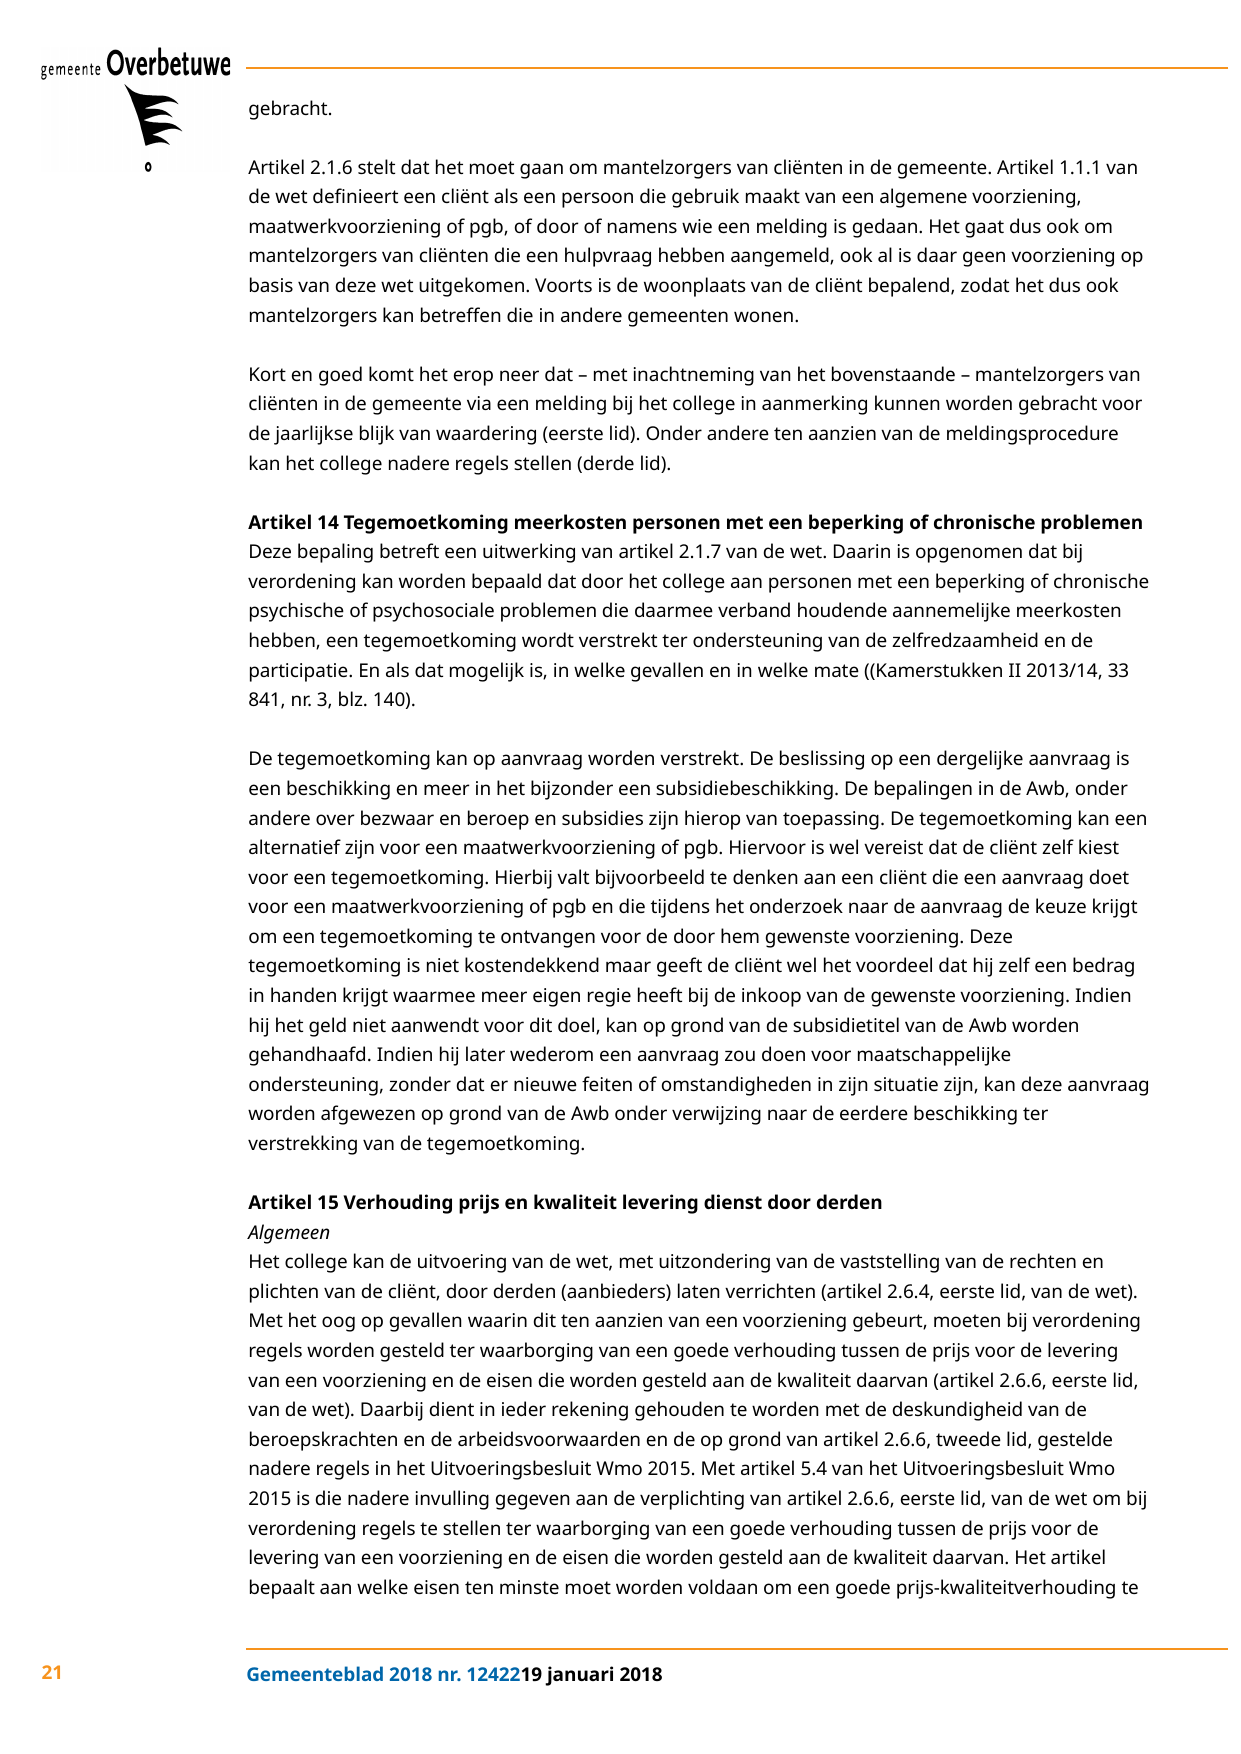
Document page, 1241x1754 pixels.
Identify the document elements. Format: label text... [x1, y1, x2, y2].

picture [41, 47, 231, 172]
text Kort en goed komt het erop neer dat – met inachtneming van het bovenstaande – mantelzorgers van cliënten in de gemeente via een melding bij het college in aanmerking kunnen worden gebracht voor de jaarlijkse blijk van waardering (eerste lid). Onder andere ten aanzien van de meldingsprocedure kan het college nadere regels stellen (derde lid). [248, 361, 1152, 476]
text Deze bepaling betreft een uitwerking van artikel 2.1.7 van de wet. Daarin is opgenomen dat bij verordening kan worden bepaald dat door het college aan personen met een beperking of chronische psychische of psychosociale problemen die daarmee verband houdende aannemelijke meerkosten hebben, een tegemoetkoming wordt verstrekt ter ondersteuning van de zelfredzaamheid en de participatie. En als dat mogelijk is, in welke gevallen en in welke mate ((Kamerstukken II 2013/14, 33 841, nr. 3, blz. 140). [248, 538, 1152, 712]
text gebracht. [248, 95, 1152, 121]
text Het college kan de uitvoering van de wet, met uitzondering van de vaststelling van de rechten en plichten van de cliënt, door derden (aanbieders) laten verrichten (artikel 2.6.4, eerste lid, van de wet). Met het oog op gevallen waarin dit ten aanzien van een voorziening gebeurt, moeten bij verordening regels worden gesteld ter waarborging van een goede verhouding tussen de prijs voor de levering van een voorziening en de eisen die worden gesteld aan de kwaliteit daarvan (artikel 2.6.6, eerste lid, van de wet). Daarbij dient in ieder rekening gehouden te worden met de deskundigheid van de beroepskrachten en de arbeidsvoorwaarden en de op grond van artikel 2.6.6, tweede lid, gestelde nadere regels in het Uitvoeringsbesluit Wmo 2015. Met artikel 5.4 van het Uitvoeringsbesluit Wmo 2015 is die nadere invulling gegeven aan de verplichting van artikel 2.6.6, eerste lid, van de wet om bij verordening regels te stellen ter waarborging van een goede verhouding tussen de prijs voor de levering van een voorziening en de eisen die worden gesteld aan de kwaliteit daarvan. Het artikel bepaalt aan welke eisen ten minste moet worden voldaan om een goede prijs-kwaliteitverhouding te [248, 1248, 1152, 1600]
text Algemeen [248, 1219, 1152, 1245]
text Artikel 14 Tegemoetkoming meerkosten personen met een beperking of chronische problemen [248, 509, 1152, 535]
text Artikel 15 Verhouding prijs en kwaliteit levering dienst door derden [248, 1189, 1152, 1215]
text De tegemoetkoming kan op aanvraag worden verstrekt. De beslissing op een dergelijke aanvraag is een beschikking en meer in het bijzonder een subsidiebeschikking. De bepalingen in de Awb, onder andere over bezwaar en beroep en subsidies zijn hierop van toepassing. De tegemoetkoming kan een alternatief zijn voor een maatwerkvoorziening of pgb. Hiervoor is wel vereist dat de cliënt zelf kiest voor een tegemoetkoming. Hierbij valt bijvoorbeeld te denken aan een cliënt die een aanvraag doet voor een maatwerkvoorziening of pgb en die tijdens het onderzoek naar de aanvraag de keuze krijgt om een tegemoetkoming te ontvangen voor de door hem gewenste voorziening. Deze tegemoetkoming is niet kostendekkend maar geeft de cliënt wel het voordeel dat hij zelf een bedrag in handen krijgt waarmee meer eigen regie heeft bij de inkoop van de gewenste voorziening. Indien hij het geld niet aanwendt voor dit doel, kan op grond van de subsidietitel van de Awb worden gehandhaafd. Indien hij later wederom een aanvraag zou doen voor maatschappelijke ondersteuning, zonder dat er nieuwe feiten of omstandigheden in zijn situatie zijn, kan deze aanvraag worden afgewezen op grond van de Awb onder verwijzing naar de eerdere beschikking ter verstrekking van de tegemoetkoming. [248, 746, 1152, 1156]
text Artikel 2.1.6 stelt dat het moet gaan om mantelzorgers van cliënten in de gemeente. Artikel 1.1.1 van de wet definieert een cliënt als een persoon die gebruik maakt van een algemene voorziening, maatwerkvoorziening of pgb, of door of namens wie een melding is gedaan. Het gaat dus ook om mantelzorgers van cliënten die een hulpvraag hebben aangemeld, ook al is daar geen voorziening op basis van deze wet uitgekomen. Voorts is de woonplaats van de cliënt bepalend, zodat het dus ook mantelzorgers kan betreffen die in andere gemeenten wonen. [248, 154, 1152, 328]
